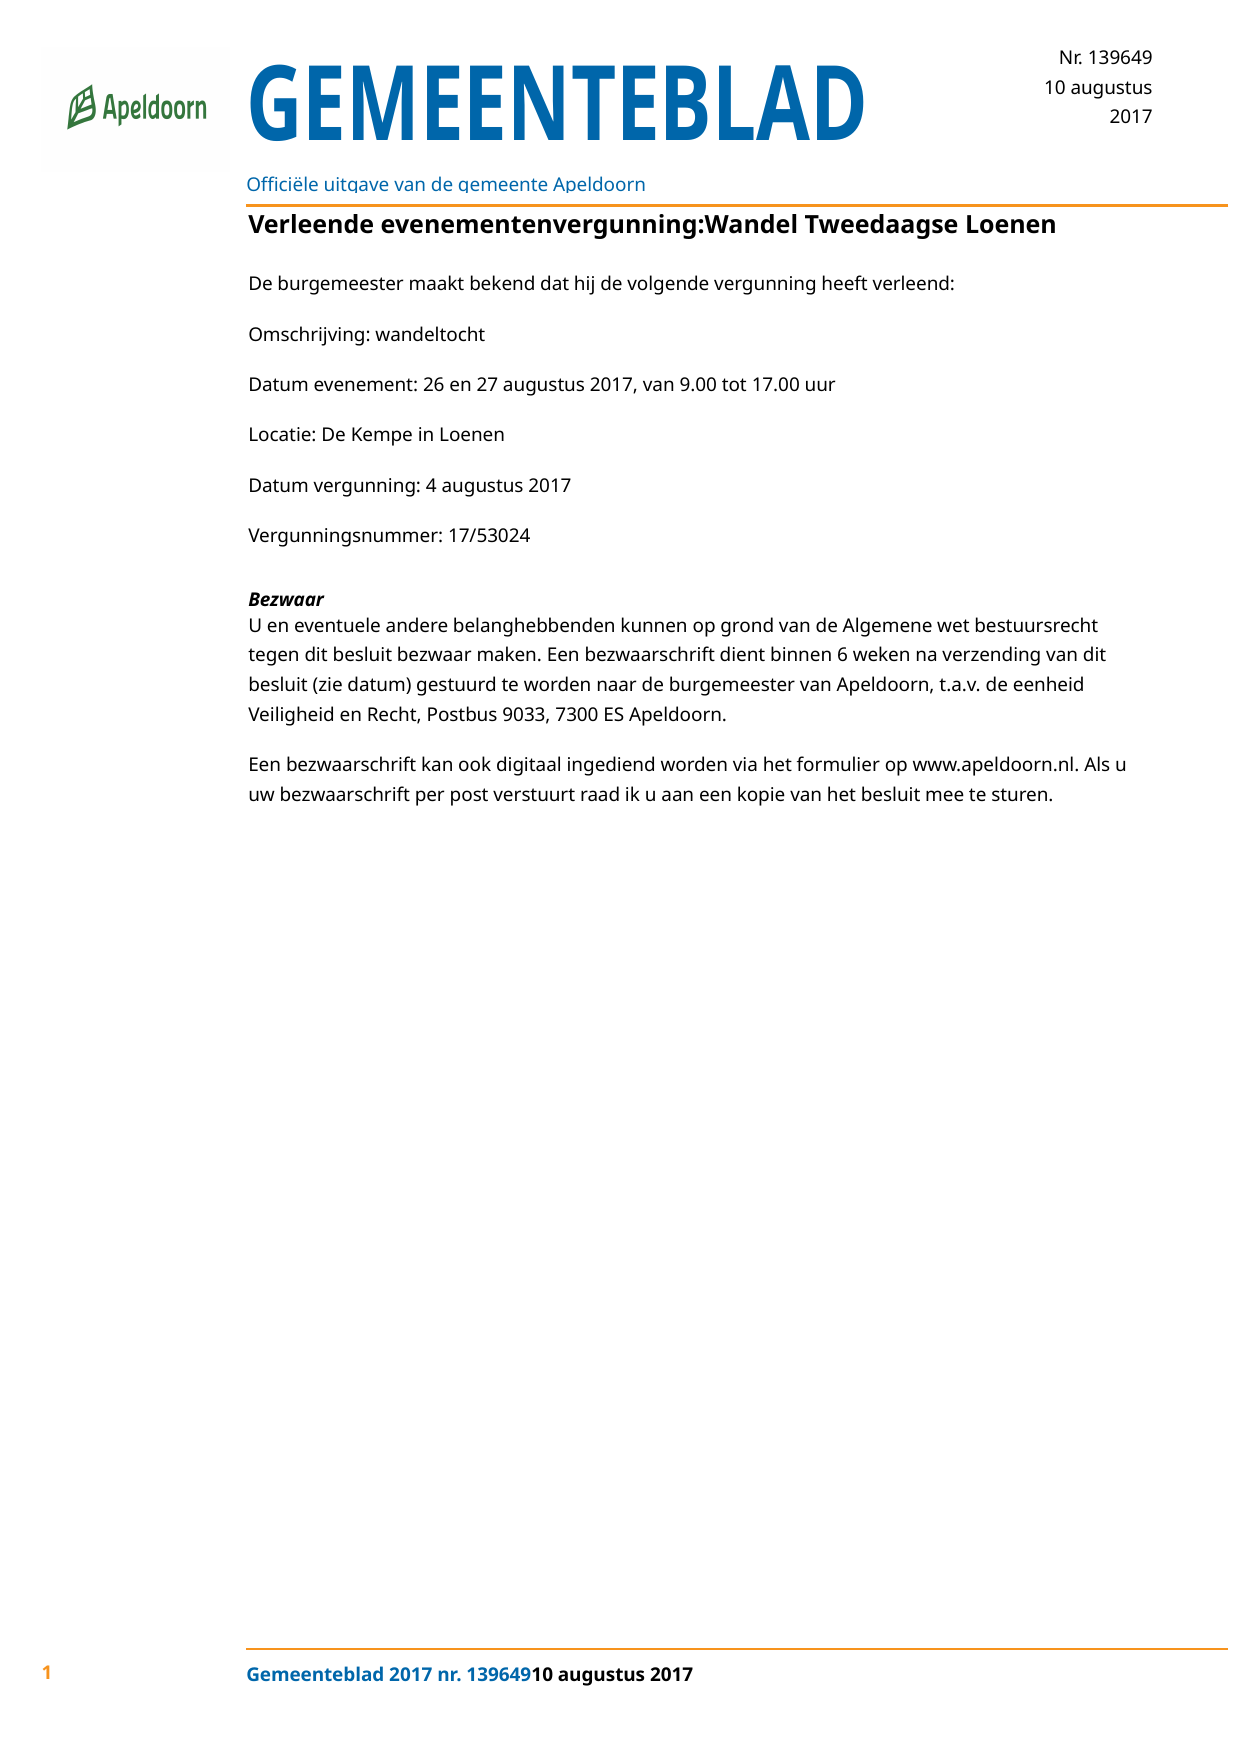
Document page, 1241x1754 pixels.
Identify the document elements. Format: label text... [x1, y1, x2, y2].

text Verleende evenementenvergunning:Wandel Tweedaagse Loenen [248, 207, 1152, 241]
text Vergunningsnummer: 17/53024 [248, 522, 1152, 548]
picture [41, 47, 231, 172]
text Een bezwaarschrift kan ook digitaal ingediend worden via het formulier op www.apeldoorn.nl. Als u uw bezwaarschrift per post verstuurt raad ik u aan een kopie van het besluit mee te sturen. [248, 751, 1152, 807]
text Locatie: De Kempe in Loenen [248, 422, 1152, 447]
text U en eventuele andere belanghebbenden kunnen op grond van de Algemene wet bestuursrecht tegen dit besluit bezwaar maken. Een bezwaarschrift dient binnen 6 weken na verzending van dit besluit (zie datum) gestuurd te worden naar de burgemeester van Apeldoorn, t.a.v. de eenheid Veiligheid en Recht, Postbus 9033, 7300 ES Apeldoorn. [248, 612, 1152, 727]
text Bezwaar [248, 586, 1152, 612]
text Datum evenement: 26 en 27 augustus 2017, van 9.00 tot 17.00 uur [248, 371, 1152, 397]
text De burgemeester maakt bekend dat hij de volgende vergunning heeft verleend: [248, 270, 1152, 296]
text Omschrijving: wandeltocht [248, 321, 1152, 346]
text Datum vergunning: 4 augustus 2017 [248, 472, 1152, 498]
